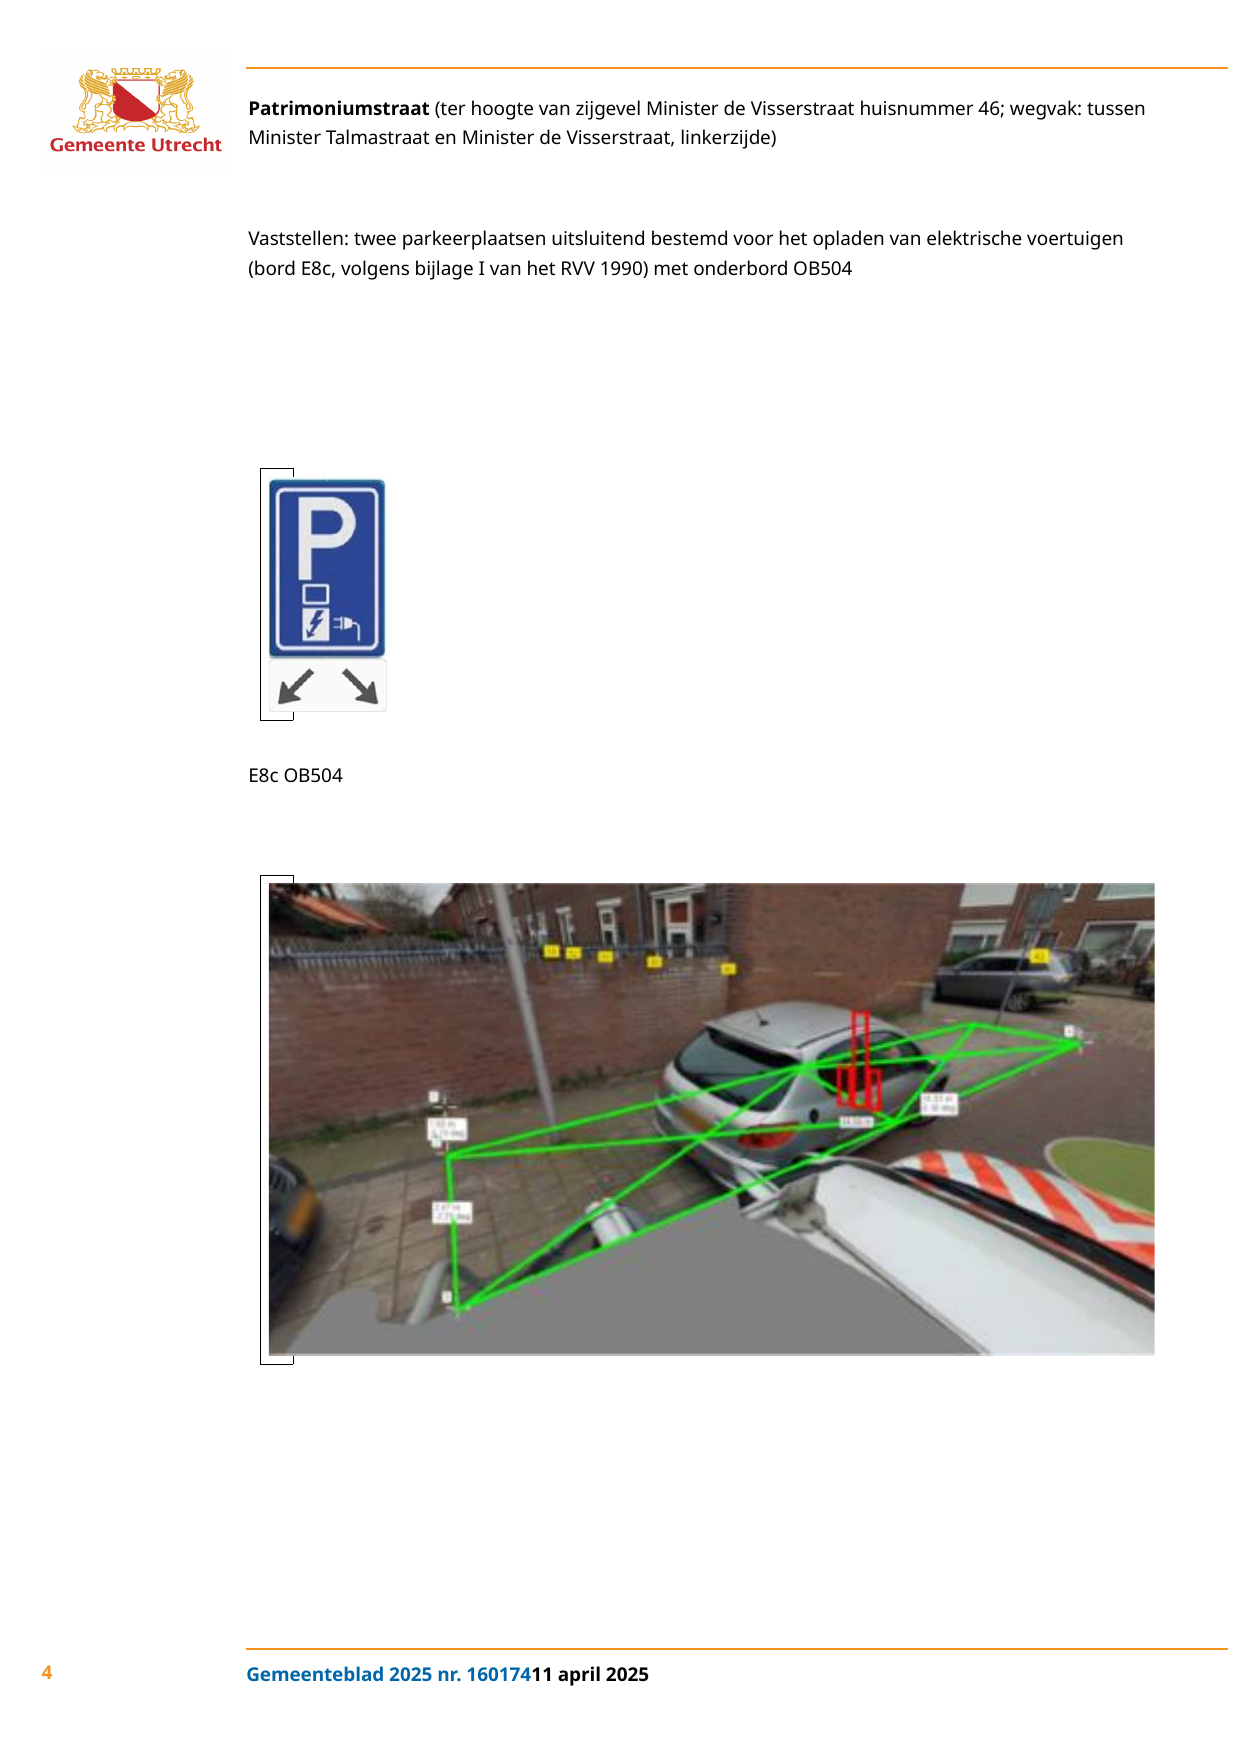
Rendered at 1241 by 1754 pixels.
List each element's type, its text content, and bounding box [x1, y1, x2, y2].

picture [268, 883, 1155, 1356]
text Patrimoniumstraat (ter hoogte van zijgevel Minister de Visserstraat huisnummer 46; wegvak: tussen Minister Talmastraat en Minister de Visserstraat, linkerzijde) [248, 95, 1152, 150]
text E8c OB504 [248, 762, 1152, 788]
text Vaststellen: twee parkeerplaatsen uitsluitend bestemd voor het opladen van elektrische voertuigen (bord E8c, volgens bijlage I van het RVV 1990) met onderbord OB504 [248, 225, 1152, 281]
picture [268, 477, 387, 712]
picture [41, 47, 231, 172]
